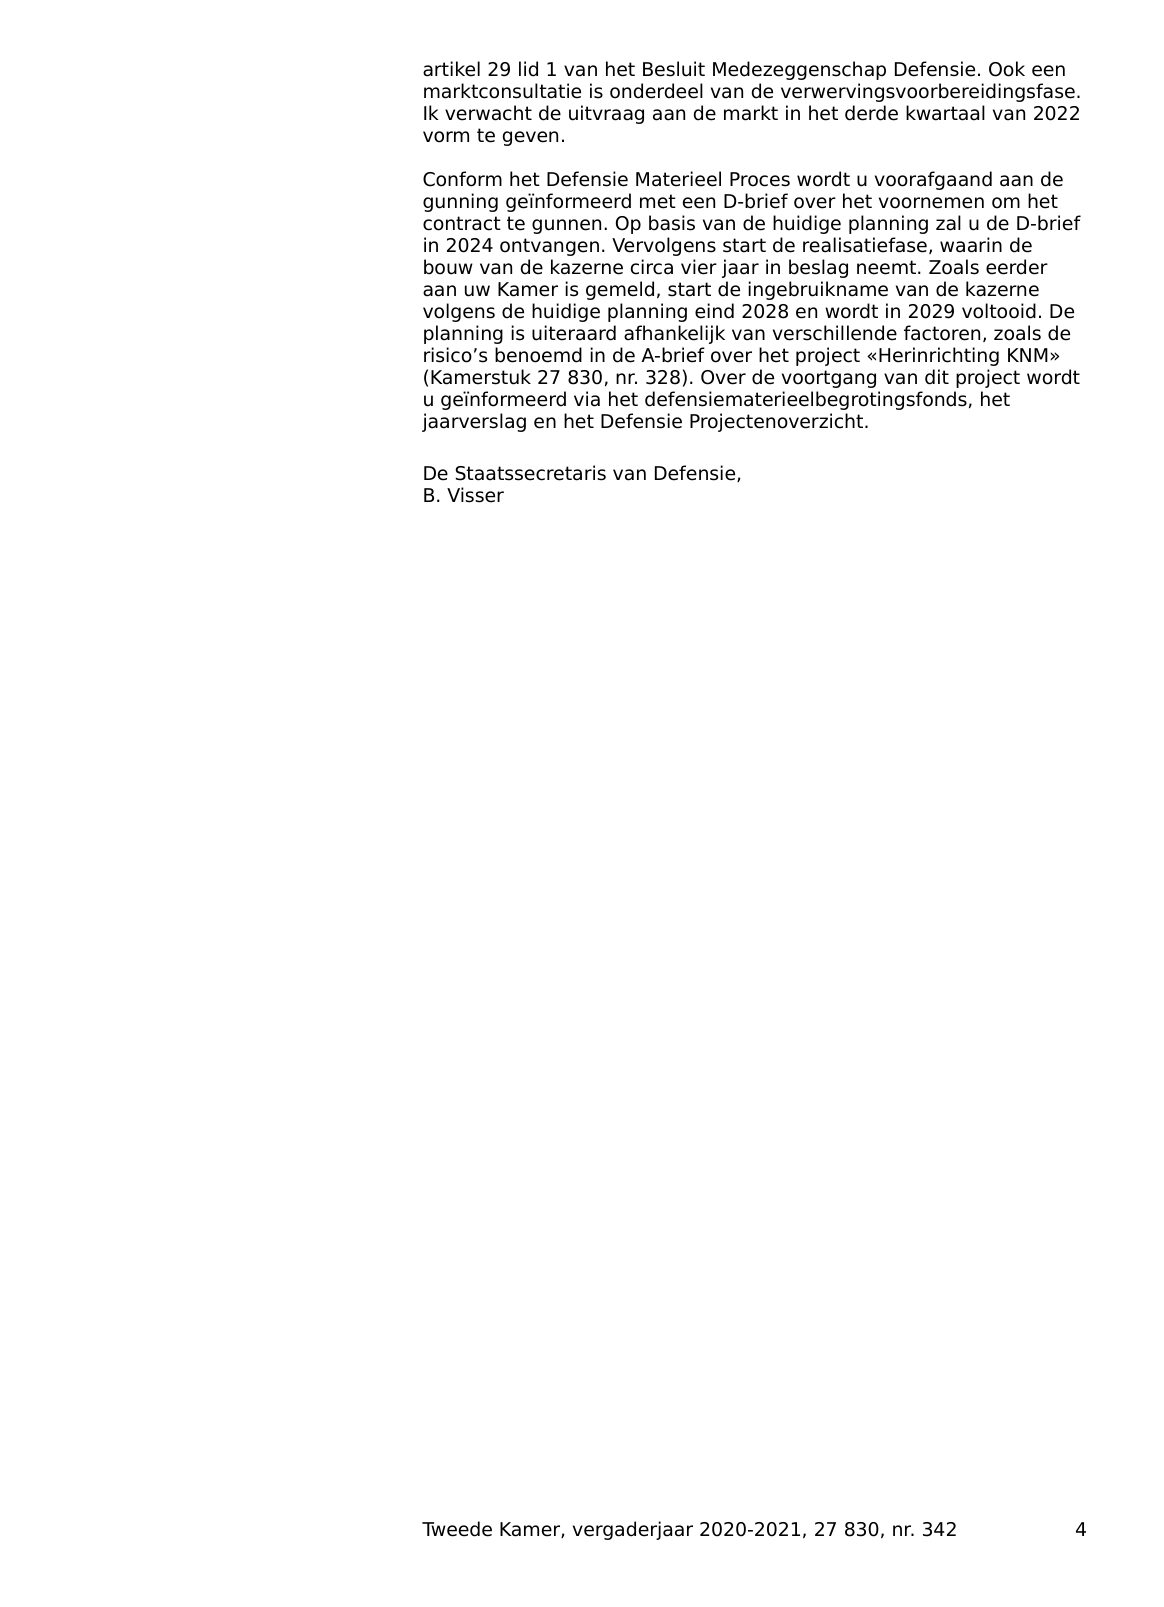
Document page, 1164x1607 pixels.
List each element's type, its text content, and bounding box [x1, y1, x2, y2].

text artikel 29 lid 1 van het Besluit Medezeggenschap Defensie. Ook een marktconsultatie is onderdeel van de verwervingsvoorbereidingsfase. Ik verwacht de uitvraag aan de markt in het derde kwartaal van 2022 vorm te geven. [422, 59, 1087, 147]
text De Staatssecretaris van Defensie, B. Visser [422, 463, 1087, 507]
text Conform het Defensie Materieel Proces wordt u voorafgaand aan de gunning geïnformeerd met een D-brief over het voornemen om het contract te gunnen. Op basis van de huidige planning zal u de D-brief in 2024 ontvangen. Vervolgens start de realisatiefase, waarin de bouw van de kazerne circa vier jaar in beslag neemt. Zoals eerder aan uw Kamer is gemeld, start de ingebruikname van de kazerne volgens de huidige planning eind 2028 en wordt in 2029 voltooid. De planning is uiteraard afhankelijk van verschillende factoren, zoals de risico’s benoemd in de A-brief over het project «Herinrichting KNM» (Kamerstuk 27 830, nr. 328). Over de voortgang van dit project wordt u geïnformeerd via het defensiematerieelbegrotingsfonds, het jaarverslag en het Defensie Projectenoverzicht. [422, 169, 1087, 433]
